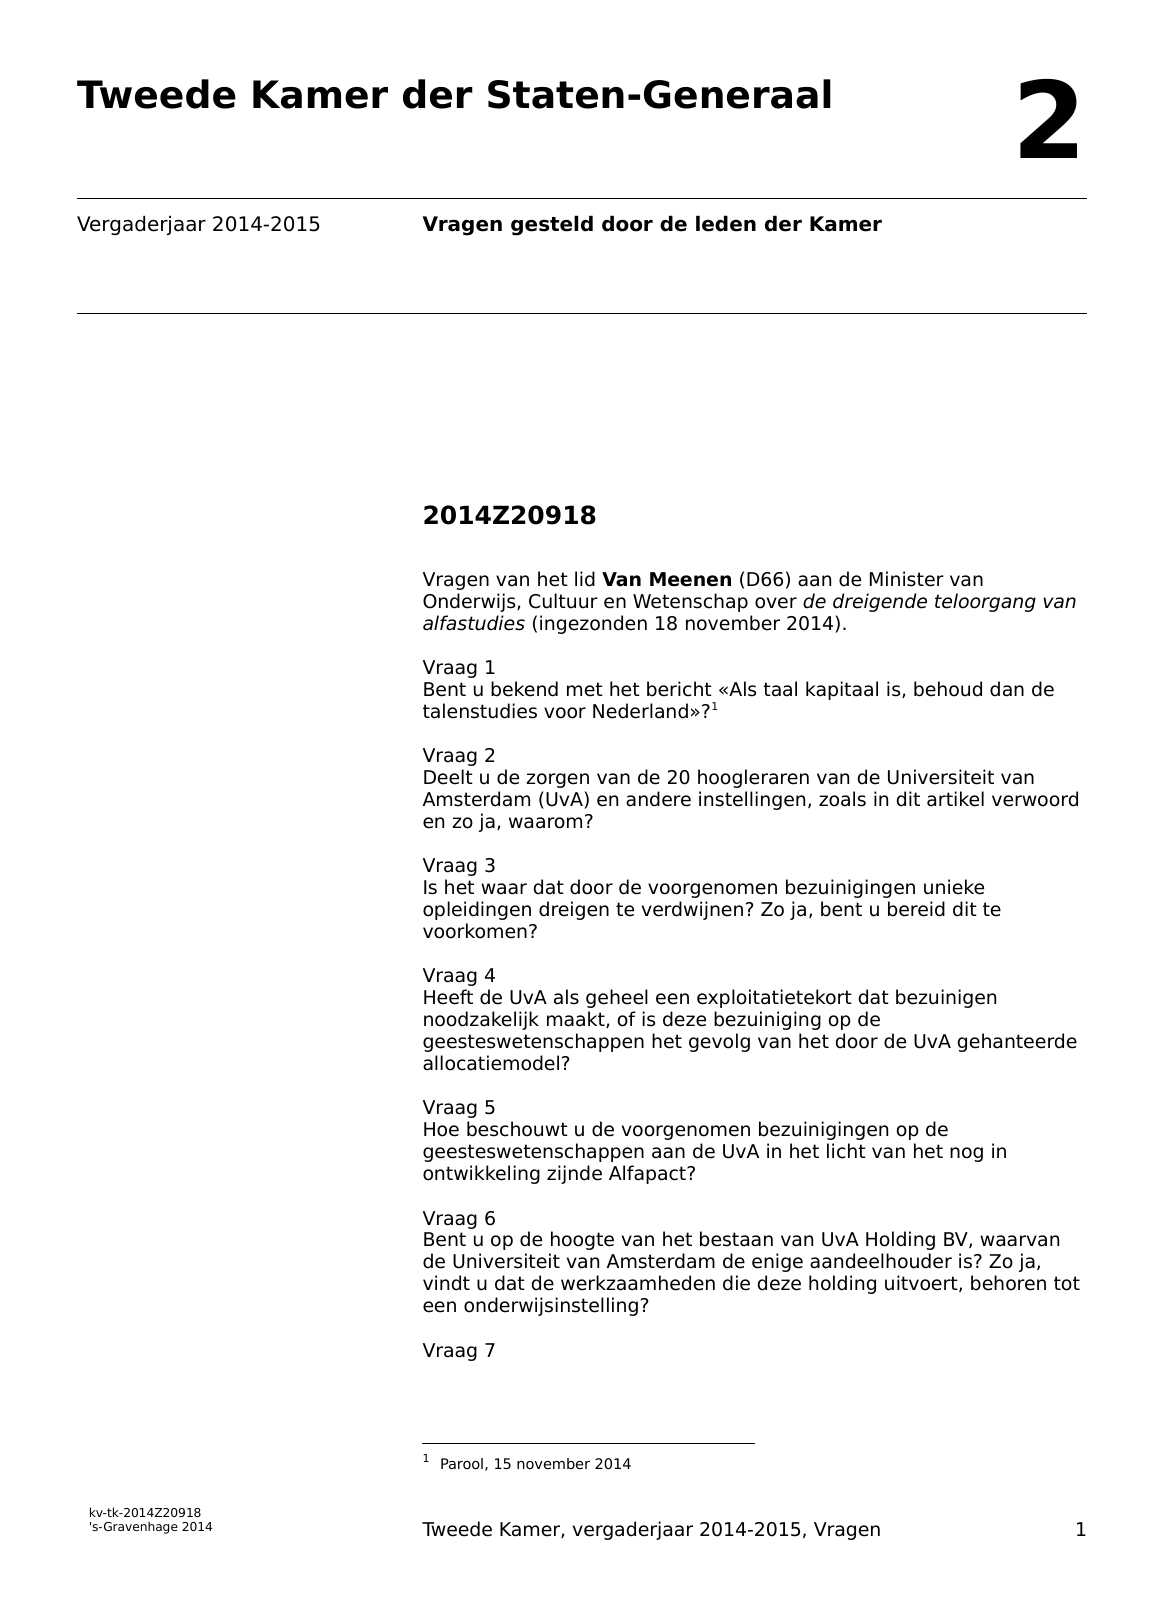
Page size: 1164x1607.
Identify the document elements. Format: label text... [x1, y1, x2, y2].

text Vraag 1 [422, 657, 1087, 679]
text 2014Z20918 [422, 501, 1087, 531]
text Deelt u de zorgen van de 20 hoogleraren van de Universiteit van Amsterdam (UvA) en andere instellingen, zoals in dit artikel verwoord en zo ja, waarom? [422, 767, 1087, 833]
text Bent u op de hoogte van het bestaan van UvA Holding BV, waarvan de Universiteit van Amsterdam de enige aandeelhouder is? Zo ja, vindt u dat de werkzaamheden die deze holding uitvoert, behoren tot een onderwijsinstelling? [422, 1229, 1087, 1317]
text Bent u bekend met het bericht «Als taal kapitaal is, behoud dan de talenstudies voor Nederland»? [422, 679, 1087, 723]
text Parool, 15 november 2014 [422, 1452, 1087, 1474]
text Vraag 5 [422, 1097, 1087, 1119]
text Hoe beschouwt u de voorgenomen bezuinigingen op de geesteswetenschappen aan de UvA in het licht van het nog in ontwikkeling zijnde Alfapact? [422, 1119, 1087, 1185]
text Vraag 7 [422, 1339, 1087, 1361]
table_header Tweede Kamer der Staten-Generaal [77, 59, 886, 198]
text Vraag 2 [422, 745, 1087, 767]
table_cell Vragen gesteld door de leden der Kamer [422, 199, 1087, 313]
text Vraag 4 [422, 965, 1087, 987]
table_cell Vergaderjaar 2014-2015 [77, 199, 422, 313]
text Heeft de UvA als geheel een exploitatietekort dat bezuinigen noodzakelijk maakt, of is deze bezuiniging op de geesteswetenschappen het gevolg van het door de UvA gehanteerde allocatiemodel? [422, 987, 1087, 1075]
text Vragen van het lid Van Meenen (D66) aan de Minister van Onderwijs, Cultuur en Wetenschap over de dreigende teloorgang van alfastudies (ingezonden 18 november 2014). [422, 569, 1087, 635]
text Vraag 3 [422, 855, 1087, 877]
table_header 2 [886, 59, 1087, 198]
text Is het waar dat door de voorgenomen bezuinigingen unieke opleidingen dreigen te verdwijnen? Zo ja, bent u bereid dit te voorkomen? [422, 877, 1087, 943]
text 's-Gravenhage 2014 [88, 1520, 323, 1534]
text Vraag 6 [422, 1207, 1087, 1229]
text kv-tk-2014Z20918 [88, 1506, 323, 1520]
